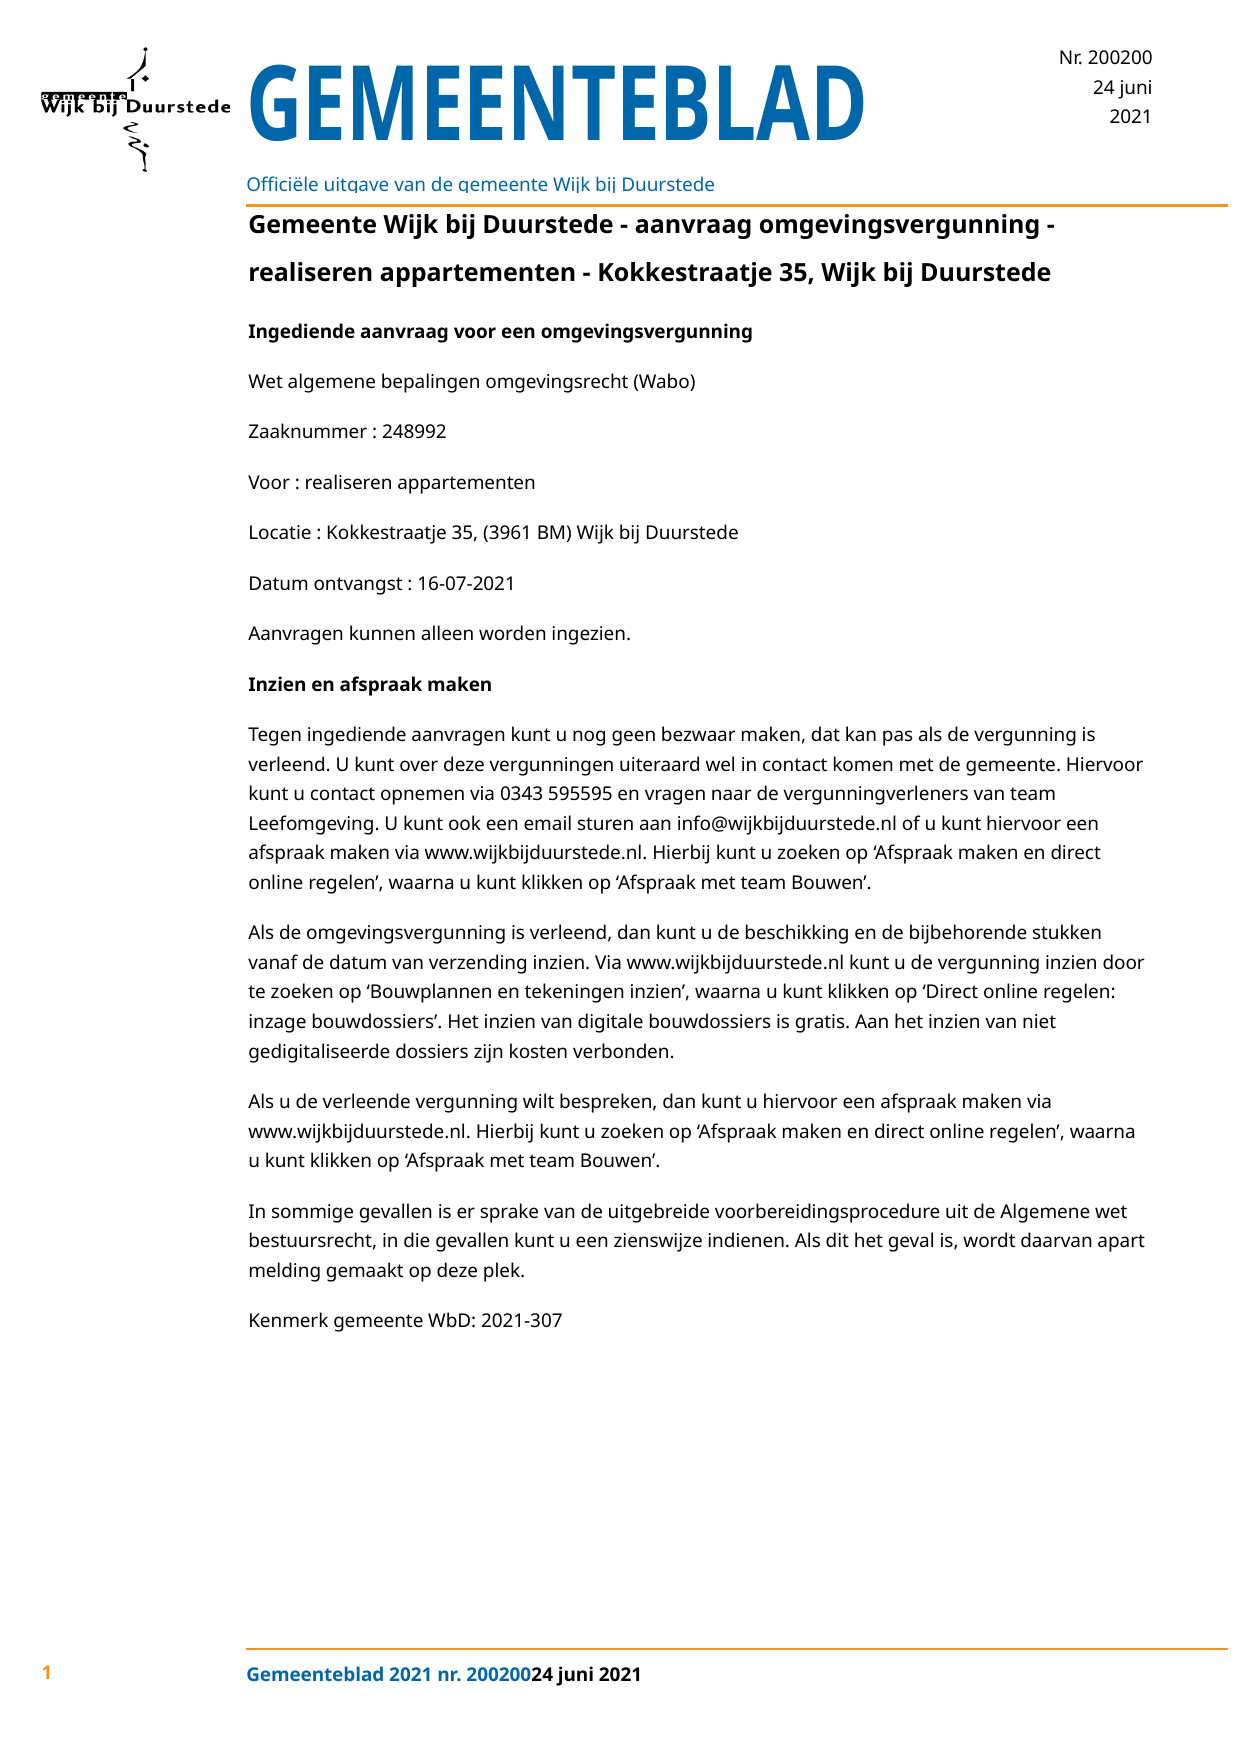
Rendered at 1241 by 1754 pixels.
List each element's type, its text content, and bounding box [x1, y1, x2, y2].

text Aanvragen kunnen alleen worden ingezien. [248, 620, 1152, 646]
text Inzien en afspraak maken [248, 671, 1152, 697]
text Voor : realiseren appartementen [248, 469, 1152, 495]
text In sommige gevallen is er sprake van de uitgebreide voorbereidingsprocedure uit de Algemene wet bestuursrecht, in die gevallen kunt u een zienswijze indienen. Als dit het geval is, wordt daarvan apart melding gemaakt op deze plek. [248, 1198, 1152, 1283]
text Locatie : Kokkestraatje 35, (3961 BM) Wijk bij Duurstede [248, 519, 1152, 545]
text Tegen ingediende aanvragen kunt u nog geen bezwaar maken, dat kan pas als de vergunning is verleend. U kunt over deze vergunningen uiteraard wel in contact komen met de gemeente. Hiervoor kunt u contact opnemen via 0343 595595 en vragen naar de vergunningverleners van team Leefomgeving. U kunt ook een email sturen aan info@wijkbijduurstede.nl of u kunt hiervoor een afspraak maken via www.wijkbijduurstede.nl. Hierbij kunt u zoeken op ‘Afspraak maken en direct online regelen’, waarna u kunt klikken op ‘Afspraak met team Bouwen’. [248, 721, 1152, 895]
text Als de omgevingsvergunning is verleend, dan kunt u de beschikking en de bijbehorende stukken vanaf de datum van verzending inzien. Via www.wijkbijduurstede.nl kunt u de vergunning inzien door te zoeken op ‘Bouwplannen en tekeningen inzien’, waarna u kunt klikken op ‘Direct online regelen: inzage bouwdossiers’. Het inzien van digitale bouwdossiers is gratis. Aan het inzien van niet gedigitaliseerde dossiers zijn kosten verbonden. [248, 919, 1152, 1064]
text Gemeente Wijk bij Duurstede - aanvraag omgevingsvergunning - realiseren appartementen - Kokkestraatje 35, Wijk bij Duurstede [248, 207, 1152, 288]
text Zaaknummer : 248992 [248, 419, 1152, 444]
text Wet algemene bepalingen omgevingsrecht (Wabo) [248, 368, 1152, 394]
text Ingediende aanvraag voor een omgevingsvergunning [248, 318, 1152, 344]
text Kenmerk gemeente WbD: 2021-307 [248, 1307, 1152, 1333]
text Datum ontvangst : 16-07-2021 [248, 570, 1152, 596]
picture [41, 47, 231, 172]
text Als u de verleende vergunning wilt bespreken, dan kunt u hiervoor een afspraak maken via www.wijkbijduurstede.nl. Hierbij kunt u zoeken op ‘Afspraak maken en direct online regelen’, waarna u kunt klikken op ‘Afspraak met team Bouwen’. [248, 1088, 1152, 1173]
